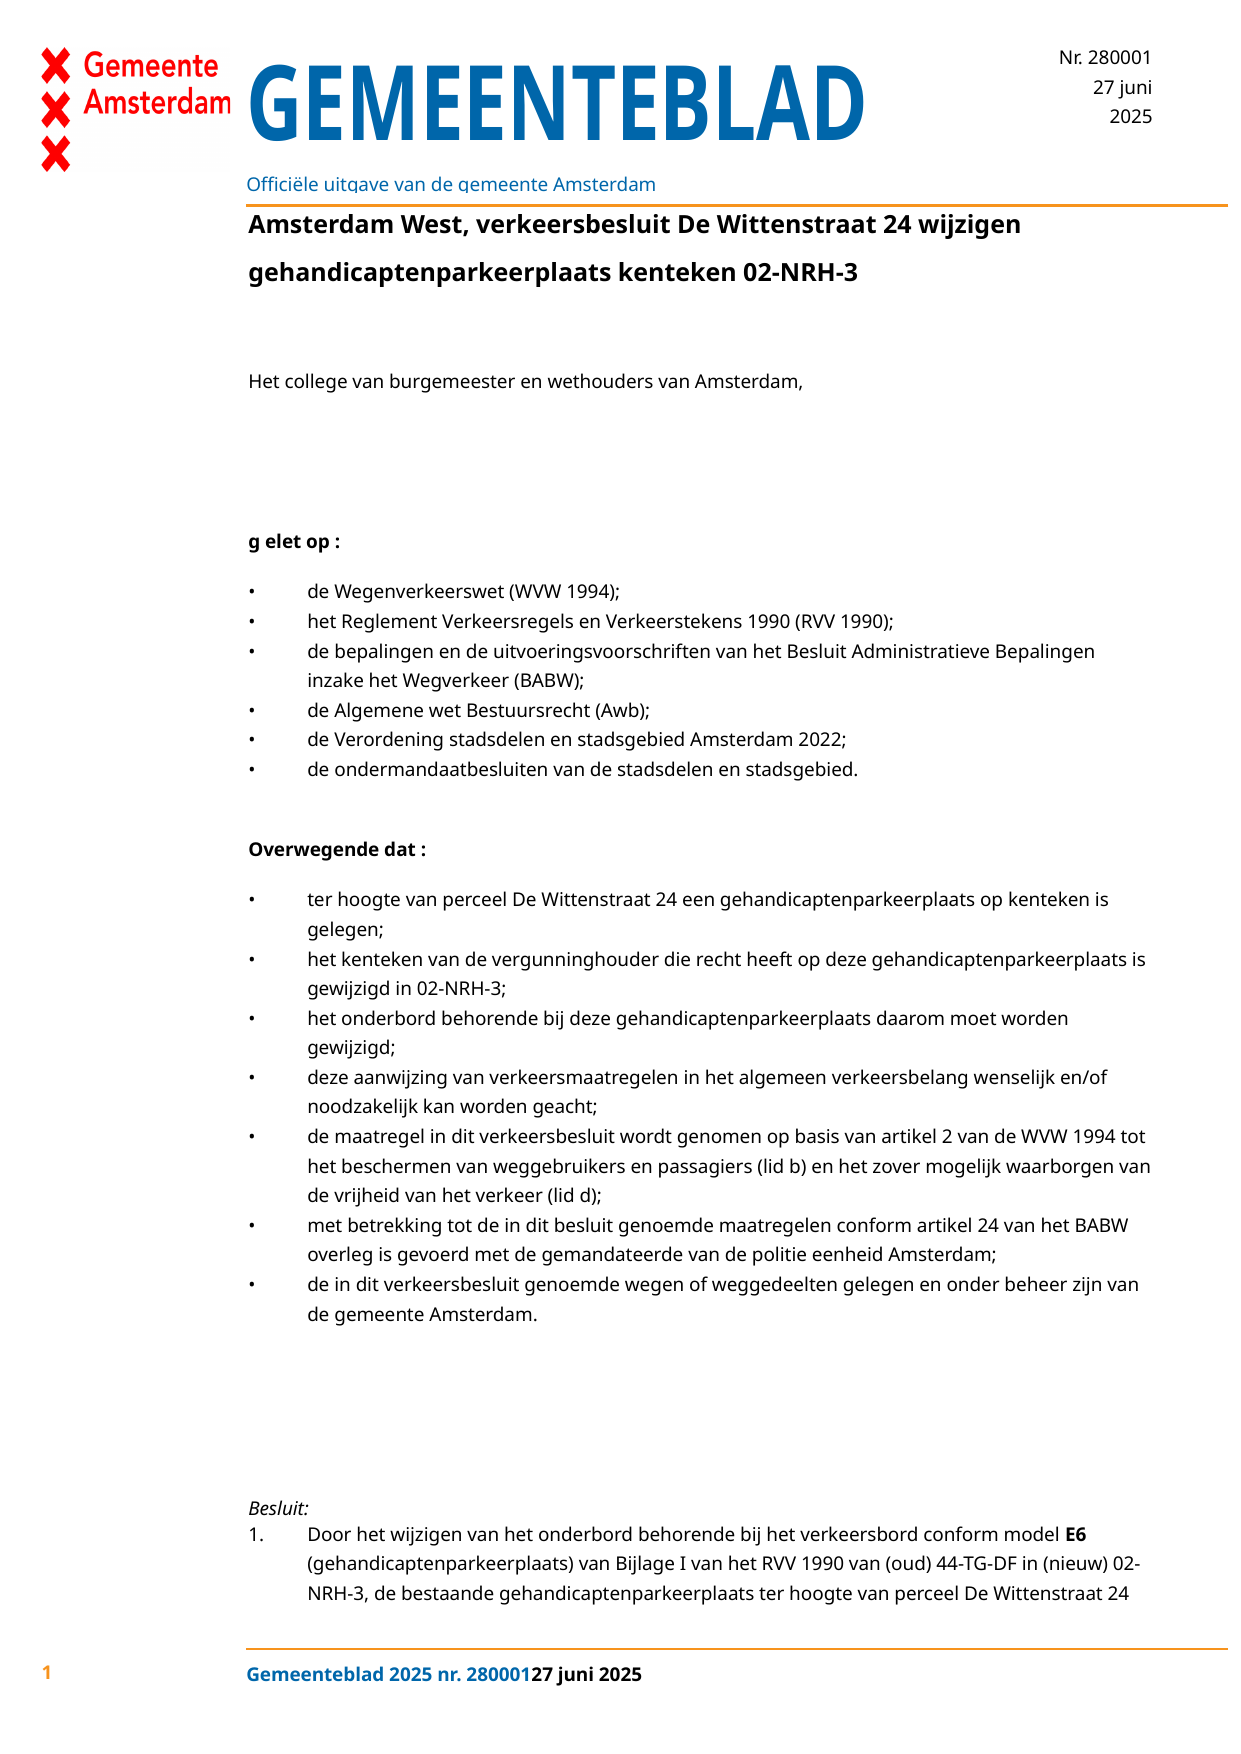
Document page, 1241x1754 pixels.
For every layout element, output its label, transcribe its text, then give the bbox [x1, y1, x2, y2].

list deze aanwijzing van verkeersmaatregelen in het algemeen verkeersbelang wenselijk en/of noodzakelijk kan worden geacht; [248, 1064, 1152, 1119]
text Overwegende dat : [248, 836, 1152, 862]
text Amsterdam West, verkeersbesluit De Wittenstraat 24 wijzigen gehandicaptenparkeerplaats kenteken 02-NRH-3 [248, 207, 1152, 288]
list met betrekking tot de in dit besluit genoemde maatregelen conform artikel 24 van het BABW overleg is gevoerd met de gemandateerde van de politie eenheid Amsterdam; [248, 1212, 1152, 1267]
list de bepalingen en de uitvoeringsvoorschriften van het Besluit Administratieve Bepalingen inzake het Wegverkeer (BABW); [248, 638, 1152, 693]
list het Reglement Verkeersregels en Verkeerstekens 1990 (RVV 1990); [248, 608, 1152, 634]
list de Verordening stadsdelen en stadsgebied Amsterdam 2022; [248, 727, 1152, 752]
list de maatregel in dit verkeersbesluit wordt genomen op basis van artikel 2 van de WVW 1994 tot het beschermen van weggebruikers en passagiers (lid b) en het zover mogelijk waarborgen van de vrijheid van het verkeer (lid d); [248, 1123, 1152, 1208]
picture [41, 47, 231, 172]
list de Algemene wet Bestuursrecht (Awb); [248, 697, 1152, 723]
list het onderbord behorende bij deze gehandicaptenparkeerplaats daarom moet worden gewijzigd; [248, 1005, 1152, 1060]
list de Wegenverkeerswet (WVW 1994); [248, 579, 1152, 604]
list ter hoogte van perceel De Wittenstraat 24 een gehandicaptenparkeerplaats op kenteken is gelegen; [248, 887, 1152, 942]
text Het college van burgemeester en wethouders van Amsterdam, [248, 368, 1152, 394]
text g elet op : [248, 528, 1152, 554]
list de in dit verkeersbesluit genoemde wegen of weggedeelten gelegen en onder beheer zijn van de gemeente Amsterdam. [248, 1271, 1152, 1326]
text Besluit: [248, 1495, 1152, 1521]
list de ondermandaatbesluiten van de stadsdelen en stadsgebied. [248, 756, 1152, 782]
list Door het wijzigen van het onderbord behorende bij het verkeersbord conform model E6 (gehandicaptenparkeerplaats) van Bijlage I van het RVV 1990 van (oud) 44-TG-DF in (nieuw) 02-NRH-3, de bestaande gehandicaptenparkeerplaats ter hoogte van perceel De Wittenstraat 24 [248, 1521, 1152, 1606]
list het kenteken van de vergunninghouder die recht heeft op deze gehandicaptenparkeerplaats is gewijzigd in 02-NRH-3; [248, 946, 1152, 1001]
